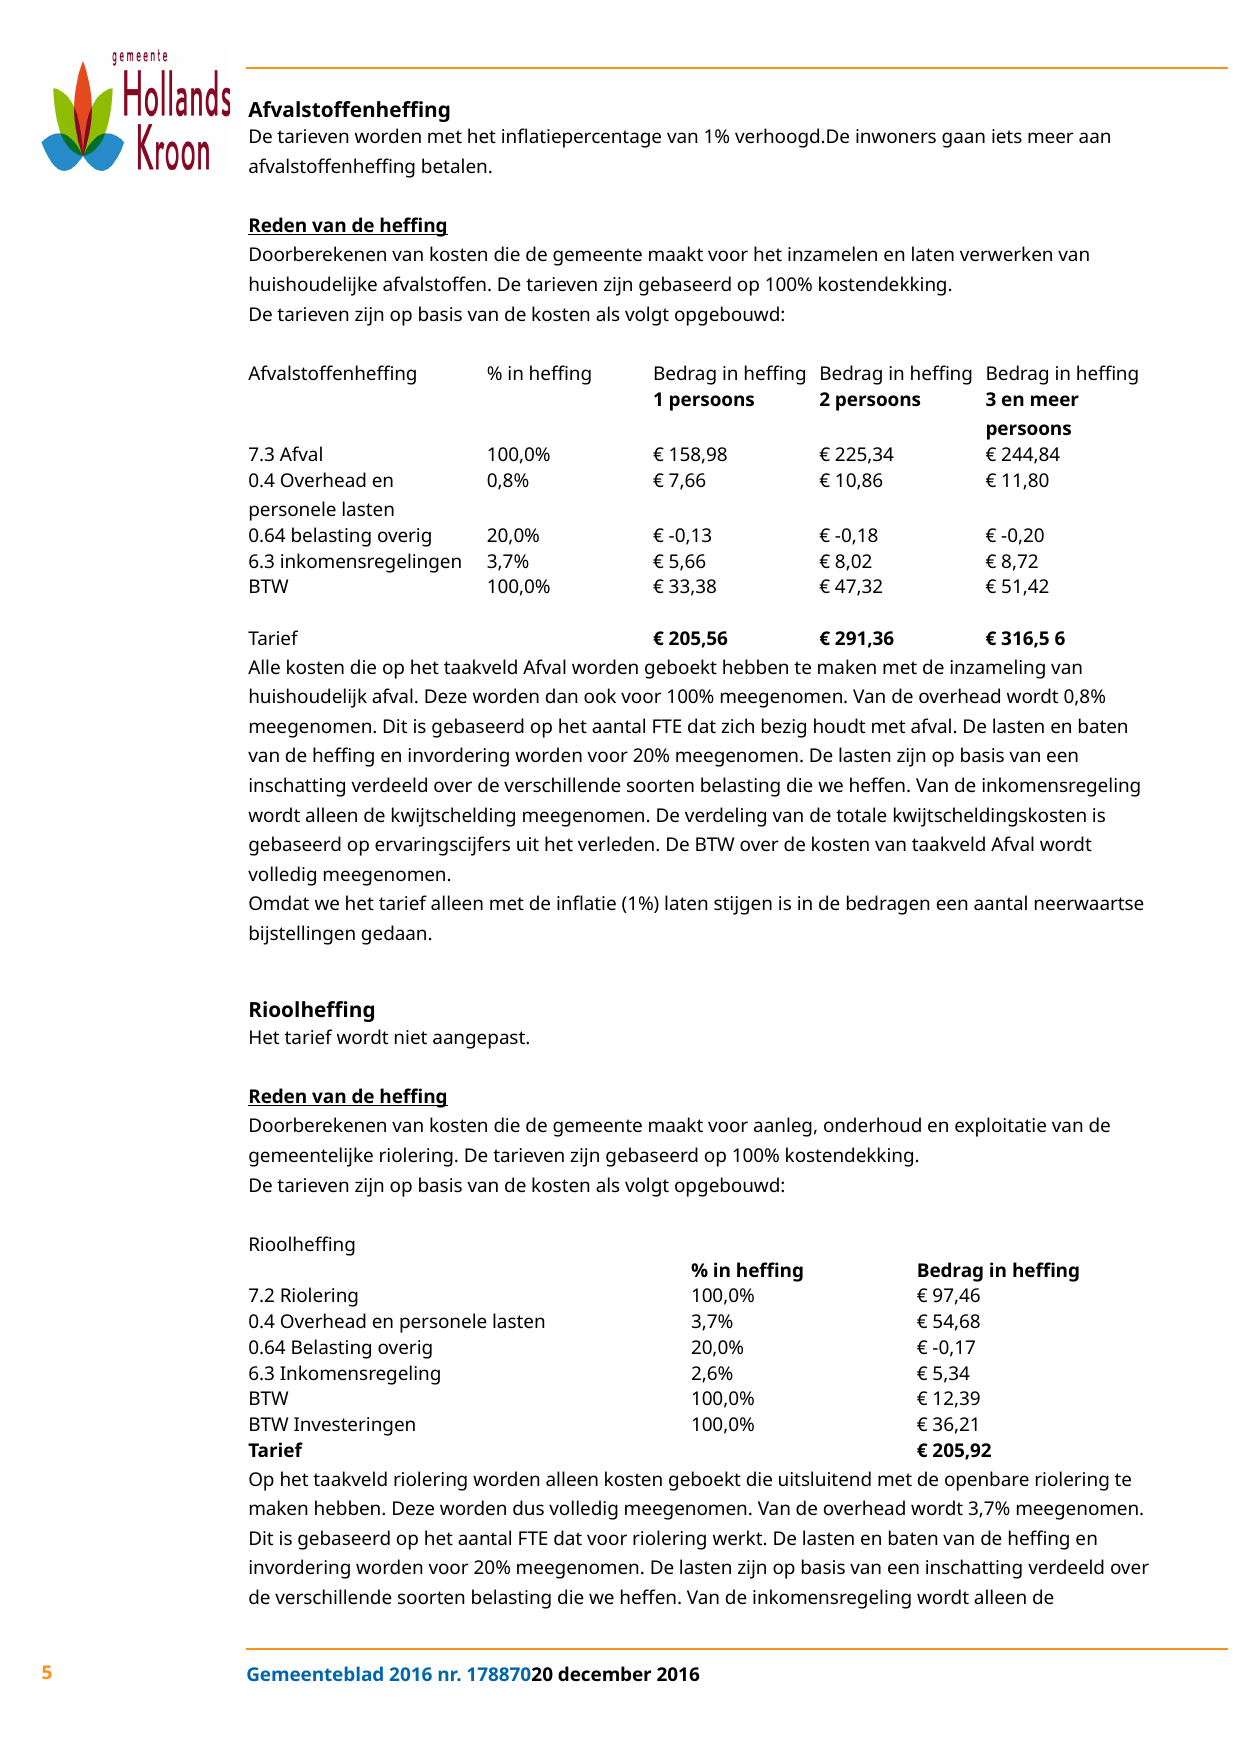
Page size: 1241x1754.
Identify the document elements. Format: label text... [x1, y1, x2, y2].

table_cell € 47,32 [819, 574, 985, 599]
table_cell € 225,34 [819, 441, 985, 467]
table_cell € 11,80 [985, 467, 1152, 522]
table_cell 2 persoons [819, 386, 985, 441]
table_cell 20,0% [691, 1334, 917, 1360]
table_cell 100,0% [487, 574, 653, 599]
table_cell 3,7% [691, 1308, 917, 1334]
table_cell € 12,39 [917, 1385, 1152, 1411]
table_cell [819, 599, 985, 625]
table_header [917, 1231, 1152, 1257]
table_cell € 97,46 [917, 1283, 1152, 1308]
table_cell [487, 599, 653, 625]
table_header Rioolheffing [248, 1231, 691, 1257]
table_header Bedrag in heffing [819, 360, 985, 386]
table_cell [653, 599, 819, 625]
table_header Afvalstoffenheffing [248, 360, 487, 386]
table_cell 0.64 Belasting overig [248, 1334, 691, 1360]
table_cell 100,0% [487, 441, 653, 467]
table_cell € 158,98 [653, 441, 819, 467]
table_cell 7.2 Riolering [248, 1283, 691, 1308]
table_cell Tarief [248, 625, 487, 651]
table_cell € 291,36 [819, 625, 985, 651]
table_cell 0.4 Overhead en personele lasten [248, 467, 487, 522]
table_cell 6.3 inkomensregelingen [248, 548, 487, 573]
table_cell € -0,20 [985, 522, 1152, 548]
text Reden van de heffing [248, 1083, 1152, 1109]
table_cell 100,0% [691, 1283, 917, 1308]
table_header Bedrag in heffing [985, 360, 1152, 386]
table_cell BTW [248, 574, 487, 599]
text De tarieven zijn op basis van de kosten als volgt opgebouwd: [248, 1172, 1152, 1197]
text Doorberekenen van kosten die de gemeente maakt voor het inzamelen en laten verwerken van huishoudelijke afvalstoffen. De tarieven zijn gebaseerd op 100% kostendekking. [248, 242, 1152, 297]
table_cell 3,7% [487, 548, 653, 573]
table_cell [248, 599, 487, 625]
text Op het taakveld riolering worden alleen kosten geboekt die uitsluitend met de openbare riolering te maken hebben. Deze worden dus volledig meegenomen. Van de overhead wordt 3,7% meegenomen. Dit is gebaseerd op het aantal FTE dat voor riolering werkt. De lasten en baten van de heffing en invordering worden voor 20% meegenomen. De lasten zijn op basis van een inschatting verdeeld over de verschillende soorten belasting die we heffen. Van de inkomensregeling wordt alleen de [248, 1466, 1152, 1610]
table_cell [487, 386, 653, 441]
table_cell € 205,56 [653, 625, 819, 651]
text Reden van de heffing [248, 212, 1152, 238]
table_cell 100,0% [691, 1411, 917, 1437]
table_cell 6.3 Inkomensregeling [248, 1360, 691, 1385]
table_cell € 7,66 [653, 467, 819, 522]
table_cell 0.64 belasting overig [248, 522, 487, 548]
table_cell € 8,02 [819, 548, 985, 573]
text De tarieven worden met het inflatiepercentage van 1% verhoogd.De inwoners gaan iets meer aan afvalstoffenheffing betalen. [248, 123, 1152, 178]
table_cell € 54,68 [917, 1308, 1152, 1334]
table_cell € -0,18 [819, 522, 985, 548]
table_cell € 8,72 [985, 548, 1152, 573]
table_cell € 205,92 [917, 1437, 1152, 1463]
table_cell 20,0% [487, 522, 653, 548]
table_cell € 36,21 [917, 1411, 1152, 1437]
table_cell € 244,84 [985, 441, 1152, 467]
picture [41, 47, 231, 172]
table_cell 0,8% [487, 467, 653, 522]
table_cell 3 en meer persoons [985, 386, 1152, 441]
table_cell 7.3 Afval [248, 441, 487, 467]
table_cell 0.4 Overhead en personele lasten [248, 1308, 691, 1334]
table_header % in heffing [487, 360, 653, 386]
table_cell BTW [248, 1385, 691, 1411]
table_cell [487, 625, 653, 651]
table_cell 2,6% [691, 1360, 917, 1385]
table_cell % in heffing [691, 1257, 917, 1282]
table_header [691, 1231, 917, 1257]
table_cell € -0,13 [653, 522, 819, 548]
table_header Bedrag in heffing [653, 360, 819, 386]
text Rioolheffing [248, 995, 1152, 1024]
table_cell € -0,17 [917, 1334, 1152, 1360]
table_cell € 5,66 [653, 548, 819, 573]
text Alle kosten die op het taakveld Afval worden geboekt hebben te maken met de inzameling van huishoudelijk afval. Deze worden dan ook voor 100% meegenomen. Van de overhead wordt 0,8% meegenomen. Dit is gebaseerd op het aantal FTE dat zich bezig houdt met afval. De lasten en baten van de heffing en invordering worden voor 20% meegenomen. De lasten zijn op basis van een inschatting verdeeld over de verschillende soorten belasting die we heffen. Van de inkomensregeling wordt alleen de kwijtschelding meegenomen. De verdeling van de totale kwijtscheldingskosten is gebaseerd op ervaringscijfers uit het verleden. De BTW over de kosten van taakveld Afval wordt volledig meegenomen. [248, 654, 1152, 887]
text De tarieven zijn op basis van de kosten als volgt opgebouwd: [248, 301, 1152, 326]
text Afvalstoffenheffing [248, 95, 1152, 123]
table_cell € 5,34 [917, 1360, 1152, 1385]
table_cell [248, 386, 487, 441]
table_cell Tarief [248, 1437, 691, 1463]
table_cell Bedrag in heffing [917, 1257, 1152, 1282]
table_cell € 316,5 6 [985, 625, 1152, 651]
table_cell BTW Investeringen [248, 1411, 691, 1437]
text Doorberekenen van kosten die de gemeente maakt voor aanleg, onderhoud en exploitatie van de gemeentelijke riolering. De tarieven zijn gebaseerd op 100% kostendekking. [248, 1113, 1152, 1168]
table_cell 1 persoons [653, 386, 819, 441]
text Het tarief wordt niet aangepast. [248, 1024, 1152, 1049]
table_cell [691, 1437, 917, 1463]
table_cell [985, 599, 1152, 625]
table_cell [248, 1257, 691, 1282]
table_cell € 10,86 [819, 467, 985, 522]
table_cell 100,0% [691, 1385, 917, 1411]
table_cell € 51,42 [985, 574, 1152, 599]
text Omdat we het tarief alleen met de inflatie (1%) laten stijgen is in de bedragen een aantal neerwaartse bijstellingen gedaan. [248, 891, 1152, 946]
table_cell € 33,38 [653, 574, 819, 599]
